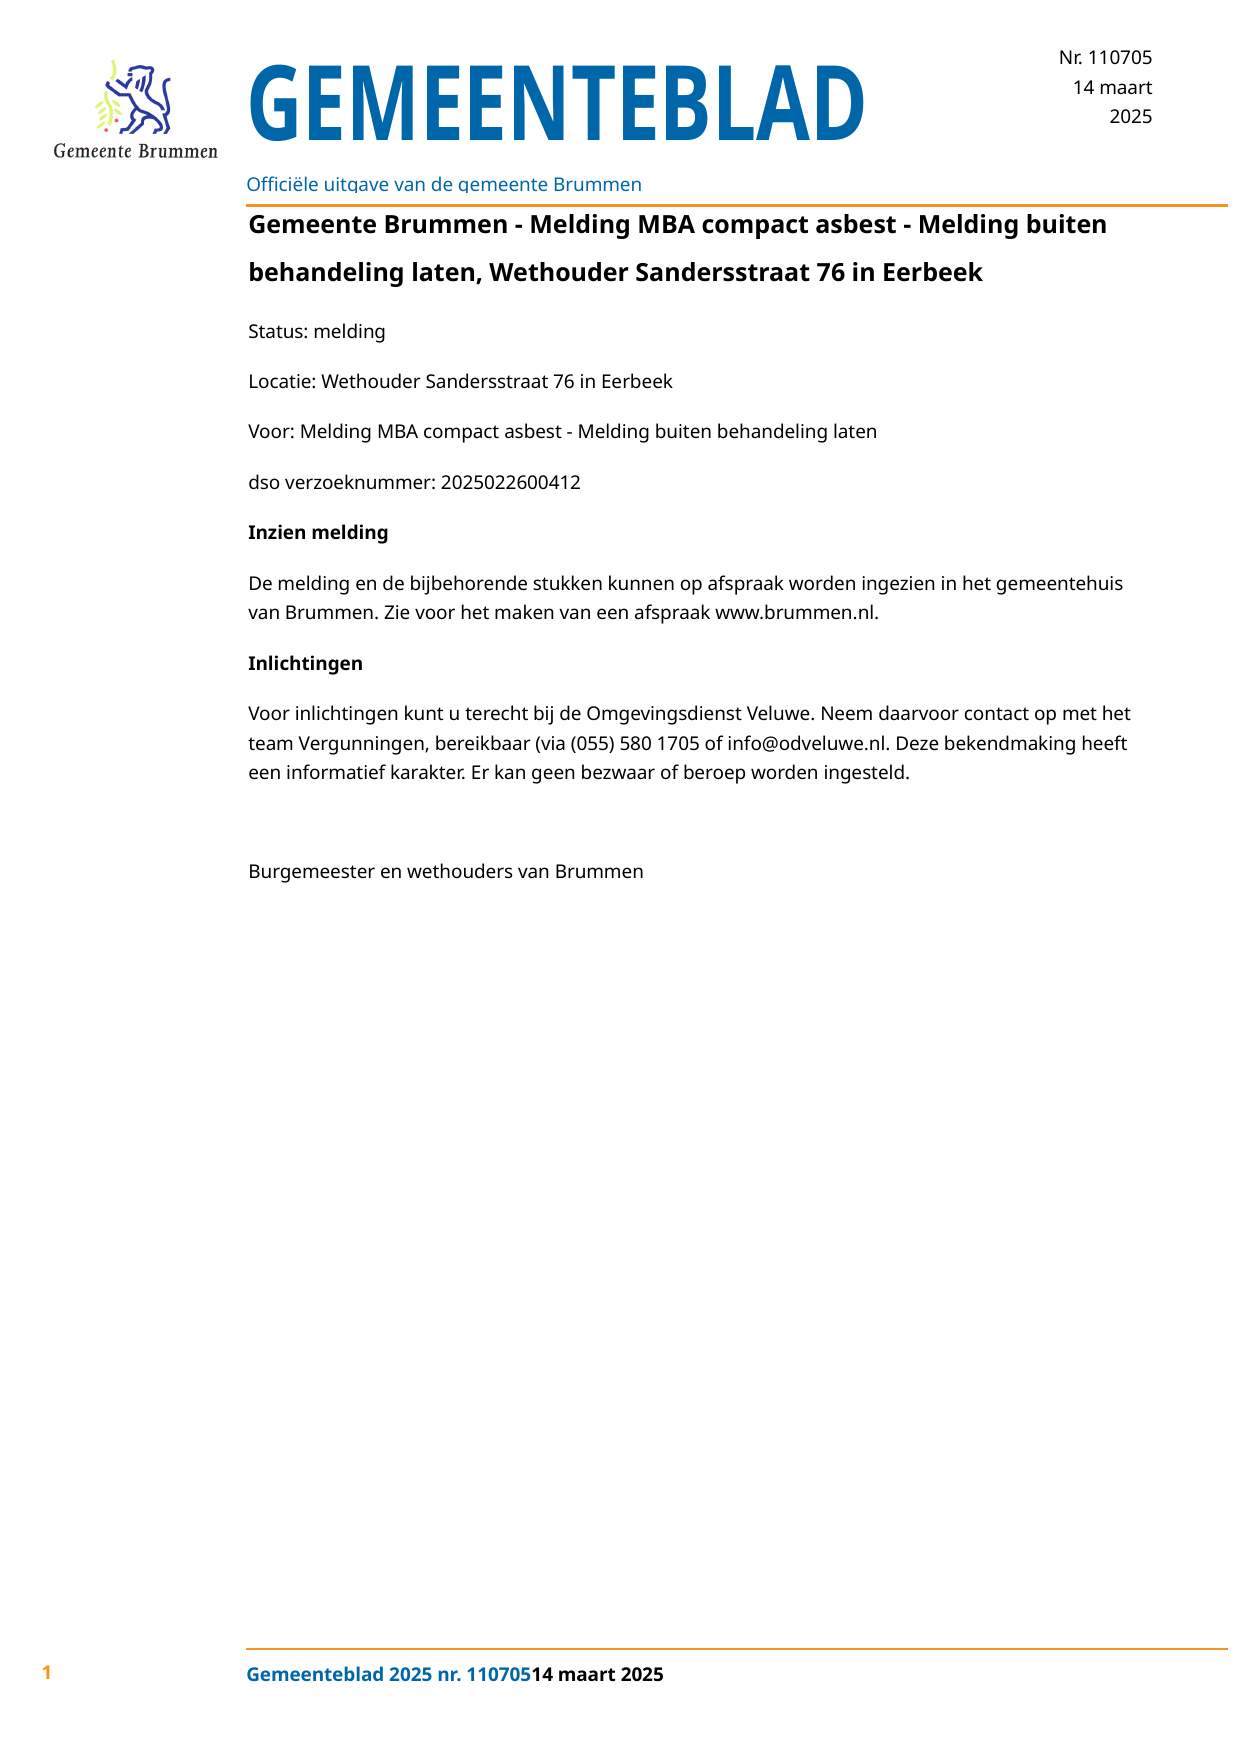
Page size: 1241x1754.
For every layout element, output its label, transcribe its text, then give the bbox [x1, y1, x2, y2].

text Voor inlichtingen kunt u terecht bij de Omgevingsdienst Veluwe. Neem daarvoor contact op met het team Vergunningen, bereikbaar (via (055) 580 1705 of info@odveluwe.nl. Deze bekendmaking heeft een informatief karakter. Er kan geen bezwaar of beroep worden ingesteld. [248, 700, 1152, 785]
text Inzien melding [248, 519, 1152, 545]
picture [41, 47, 231, 172]
text De melding en de bijbehorende stukken kunnen op afspraak worden ingezien in het gemeentehuis van Brummen. Zie voor het maken van een afspraak www.brummen.nl. [248, 570, 1152, 625]
text Gemeente Brummen - Melding MBA compact asbest - Melding buiten behandeling laten, Wethouder Sandersstraat 76 in Eerbeek [248, 207, 1152, 288]
text Voor: Melding MBA compact asbest - Melding buiten behandeling laten [248, 419, 1152, 444]
text Status: melding [248, 318, 1152, 344]
text dso verzoeknummer: 2025022600412 [248, 469, 1152, 495]
text Inlichtingen [248, 650, 1152, 676]
text Burgemeester en wethouders van Brummen [248, 858, 1152, 883]
text Locatie: Wethouder Sandersstraat 76 in Eerbeek [248, 368, 1152, 394]
